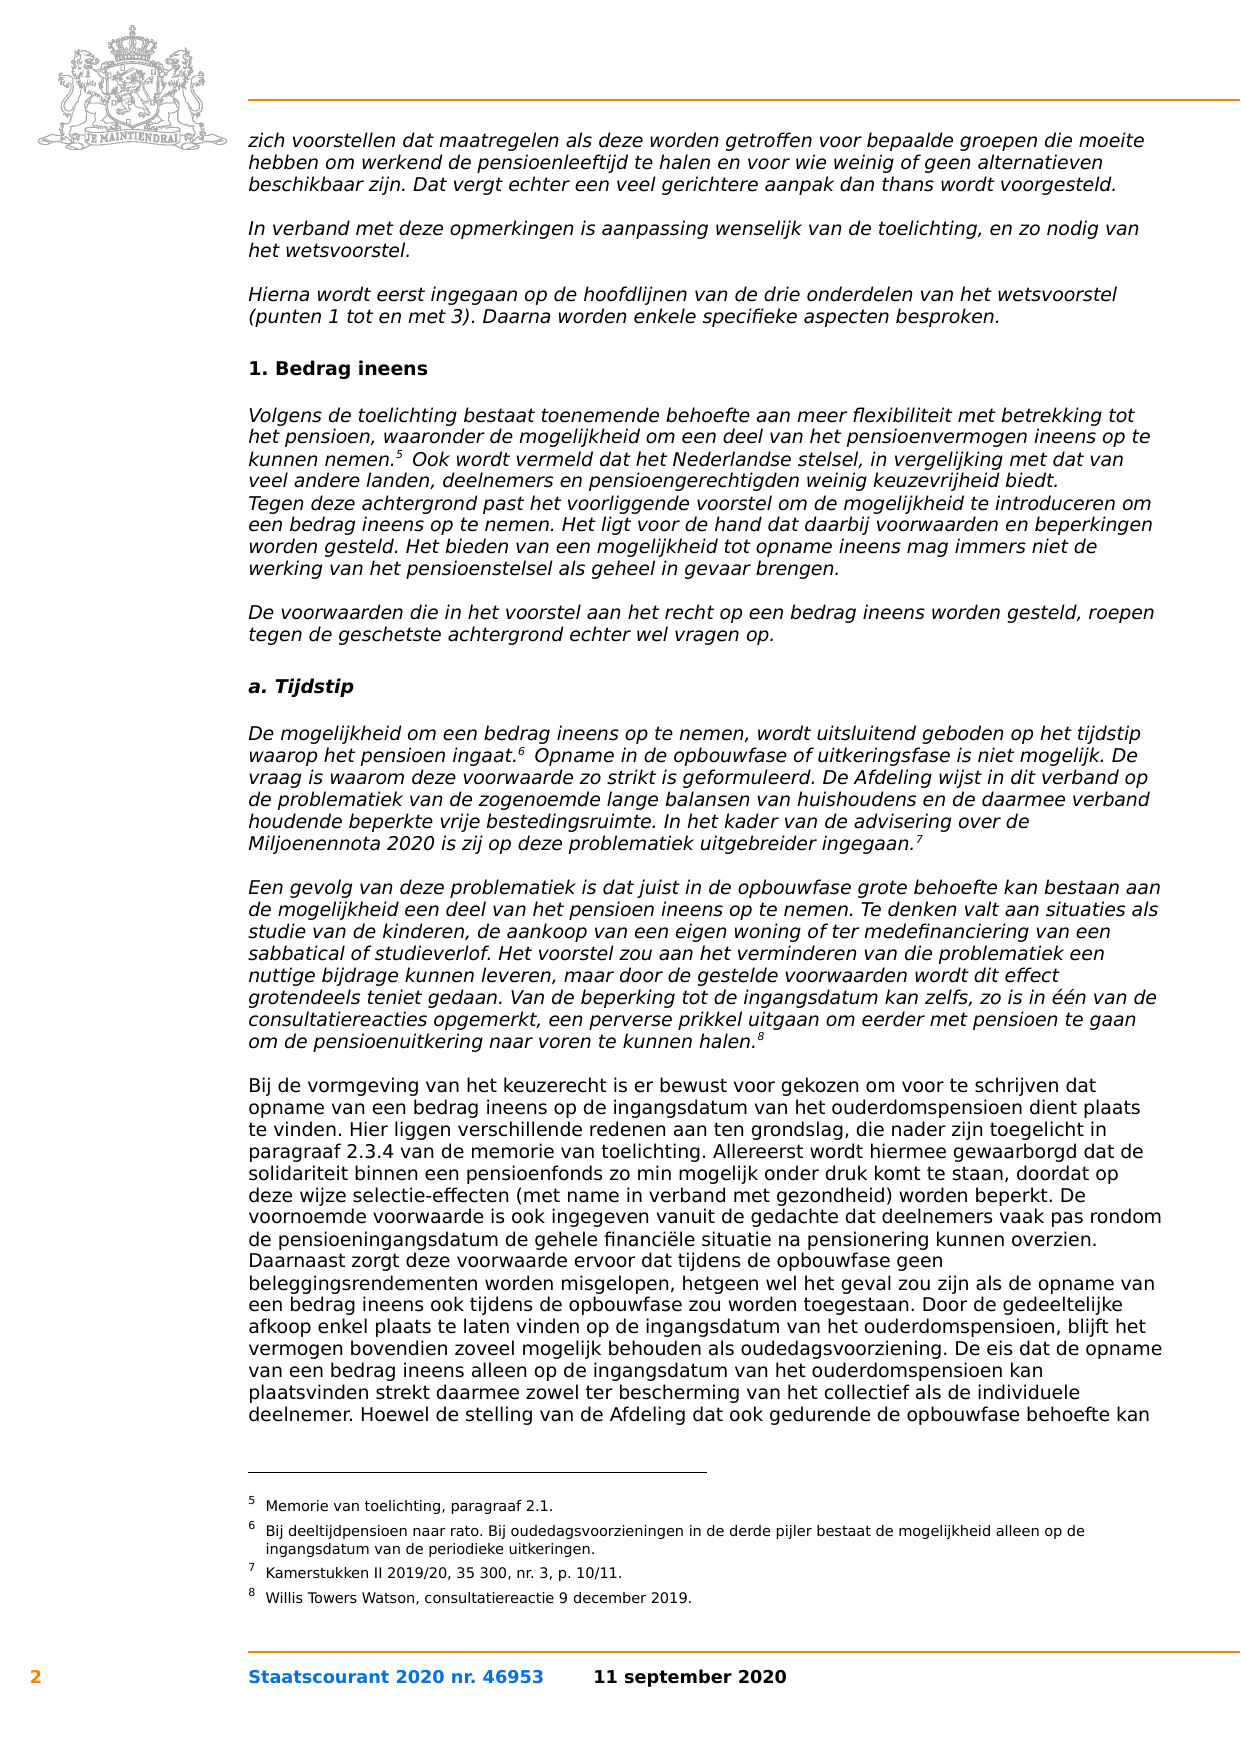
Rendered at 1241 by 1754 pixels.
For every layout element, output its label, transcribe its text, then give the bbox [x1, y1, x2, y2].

text In verband met deze opmerkingen is aanpassing wenselijk van de toelichting, en zo nodig van het wetsvoorstel. [248, 218, 1163, 262]
text Volgens de toelichting bestaat toenemende behoefte aan meer flexibiliteit met betrekking tot het pensioen, waaronder de mogelijkheid om een deel van het pensioenvermogen ineens op te kunnen nemen. Ook wordt vermeld dat het Nederlandse stelsel, in vergelijking met dat van veel andere landen, deelnemers en pensioengerechtigden weinig keuzevrijheid biedt. [248, 404, 1163, 492]
text Kamerstukken II 2019/20, 35 300, nr. 3, p. 10/11. [248, 1561, 1163, 1583]
subtitle a. Tijdstip [248, 676, 1163, 698]
text Bij de vormgeving van het keuzerecht is er bewust voor gekozen om voor te schrijven dat opname van een bedrag ineens op de ingangsdatum van het ouderdomspensioen dient plaats te vinden. Hier liggen verschillende redenen aan ten grondslag, die nader zijn toegelicht in paragraaf 2.3.4 van de memorie van toelichting. Allereerst wordt hiermee gewaarborgd dat de solidariteit binnen een pensioenfonds zo min mogelijk onder druk komt te staan, doordat op deze wijze selectie-effecten (met name in verband met gezondheid) worden beperkt. De voornoemde voorwaarde is ook ingegeven vanuit de gedachte dat deelnemers vaak pas rondom de pensioeningangsdatum de gehele financiële situatie na pensionering kunnen overzien. Daarnaast zorgt deze voorwaarde ervoor dat tijdens de opbouwfase geen beleggingsrendementen worden misgelopen, hetgeen wel het geval zou zijn als de opname van een bedrag ineens ook tijdens de opbouwfase zou worden toegestaan. Door de gedeeltelijke afkoop enkel plaats te laten vinden op de ingangsdatum van het ouderdomspensioen, blijft het vermogen bovendien zoveel mogelijk behouden als oudedagsvoorziening. De eis dat de opname van een bedrag ineens alleen op de ingangsdatum van het ouderdomspensioen kan plaatsvinden strekt daarmee zowel ter bescherming van het collectief als de individuele deelnemer. Hoewel de stelling van de Afdeling dat ook gedurende de opbouwfase behoefte kan [248, 1074, 1163, 1426]
text Tegen deze achtergrond past het voorliggende voorstel om de mogelijkheid te introduceren om een bedrag ineens op te nemen. Het ligt voor de hand dat daarbij voorwaarden en beperkingen worden gesteld. Het bieden van een mogelijkheid tot opname ineens mag immers niet de werking van het pensioenstelsel als geheel in gevaar brengen. [248, 492, 1163, 580]
text Een gevolg van deze problematiek is dat juist in de opbouwfase grote behoefte kan bestaan aan de mogelijkheid een deel van het pensioen ineens op te nemen. Te denken valt aan situaties als studie van de kinderen, de aankoop van een eigen woning of ter medefinanciering van een sabbatical of studieverlof. Het voorstel zou aan het verminderen van die problematiek een nuttige bijdrage kunnen leveren, maar door de gestelde voorwaarden wordt dit effect grotendeels teniet gedaan. Van de beperking tot de ingangsdatum kan zelfs, zo is in één van de consultatiereacties opgemerkt, een perverse prikkel uitgaan om eerder met pensioen te gaan om de pensioenuitkering naar voren te kunnen halen. [248, 877, 1163, 1053]
text zich voorstellen dat maatregelen als deze worden getroffen voor bepaalde groepen die moeite hebben om werkend de pensioenleeftijd te halen en voor wie weinig of geen alternatieven beschikbaar zijn. Dat vergt echter een veel gerichtere aanpak dan thans wordt voorgesteld. [248, 130, 1163, 196]
text Willis Towers Watson, consultatiereactie 9 december 2019. [248, 1586, 1163, 1608]
subtitle 1. Bedrag ineens [248, 357, 1163, 379]
text Hierna wordt eerst ingegaan op de hoofdlijnen van de drie onderdelen van het wetsvoorstel (punten 1 tot en met 3). Daarna worden enkele specifieke aspecten besproken. [248, 283, 1163, 327]
text Memorie van toelichting, paragraaf 2.1. [248, 1494, 1163, 1516]
picture [38, 25, 227, 150]
text De mogelijkheid om een bedrag ineens op te nemen, wordt uitsluitend geboden op het tijdstip waarop het pensioen ingaat. Opname in de opbouwfase of uitkeringsfase is niet mogelijk. De vraag is waarom deze voorwaarde zo strikt is geformuleerd. De Afdeling wijst in dit verband op de problematiek van de zogenoemde lange balansen van huishoudens en de daarmee verband houdende beperkte vrije bestedingsruimte. In het kader van de advisering over de Miljoenennota 2020 is zij op deze problematiek uitgebreider ingegaan. [248, 723, 1163, 855]
text De voorwaarden die in het voorstel aan het recht op een bedrag ineens worden gesteld, roepen tegen de geschetste achtergrond echter wel vragen op. [248, 602, 1163, 646]
text Bij deeltijdpensioen naar rato. Bij oudedagsvoorzieningen in de derde pijler bestaat de mogelijkheid alleen op de ingangsdatum van de periodieke uitkeringen. [248, 1519, 1163, 1558]
